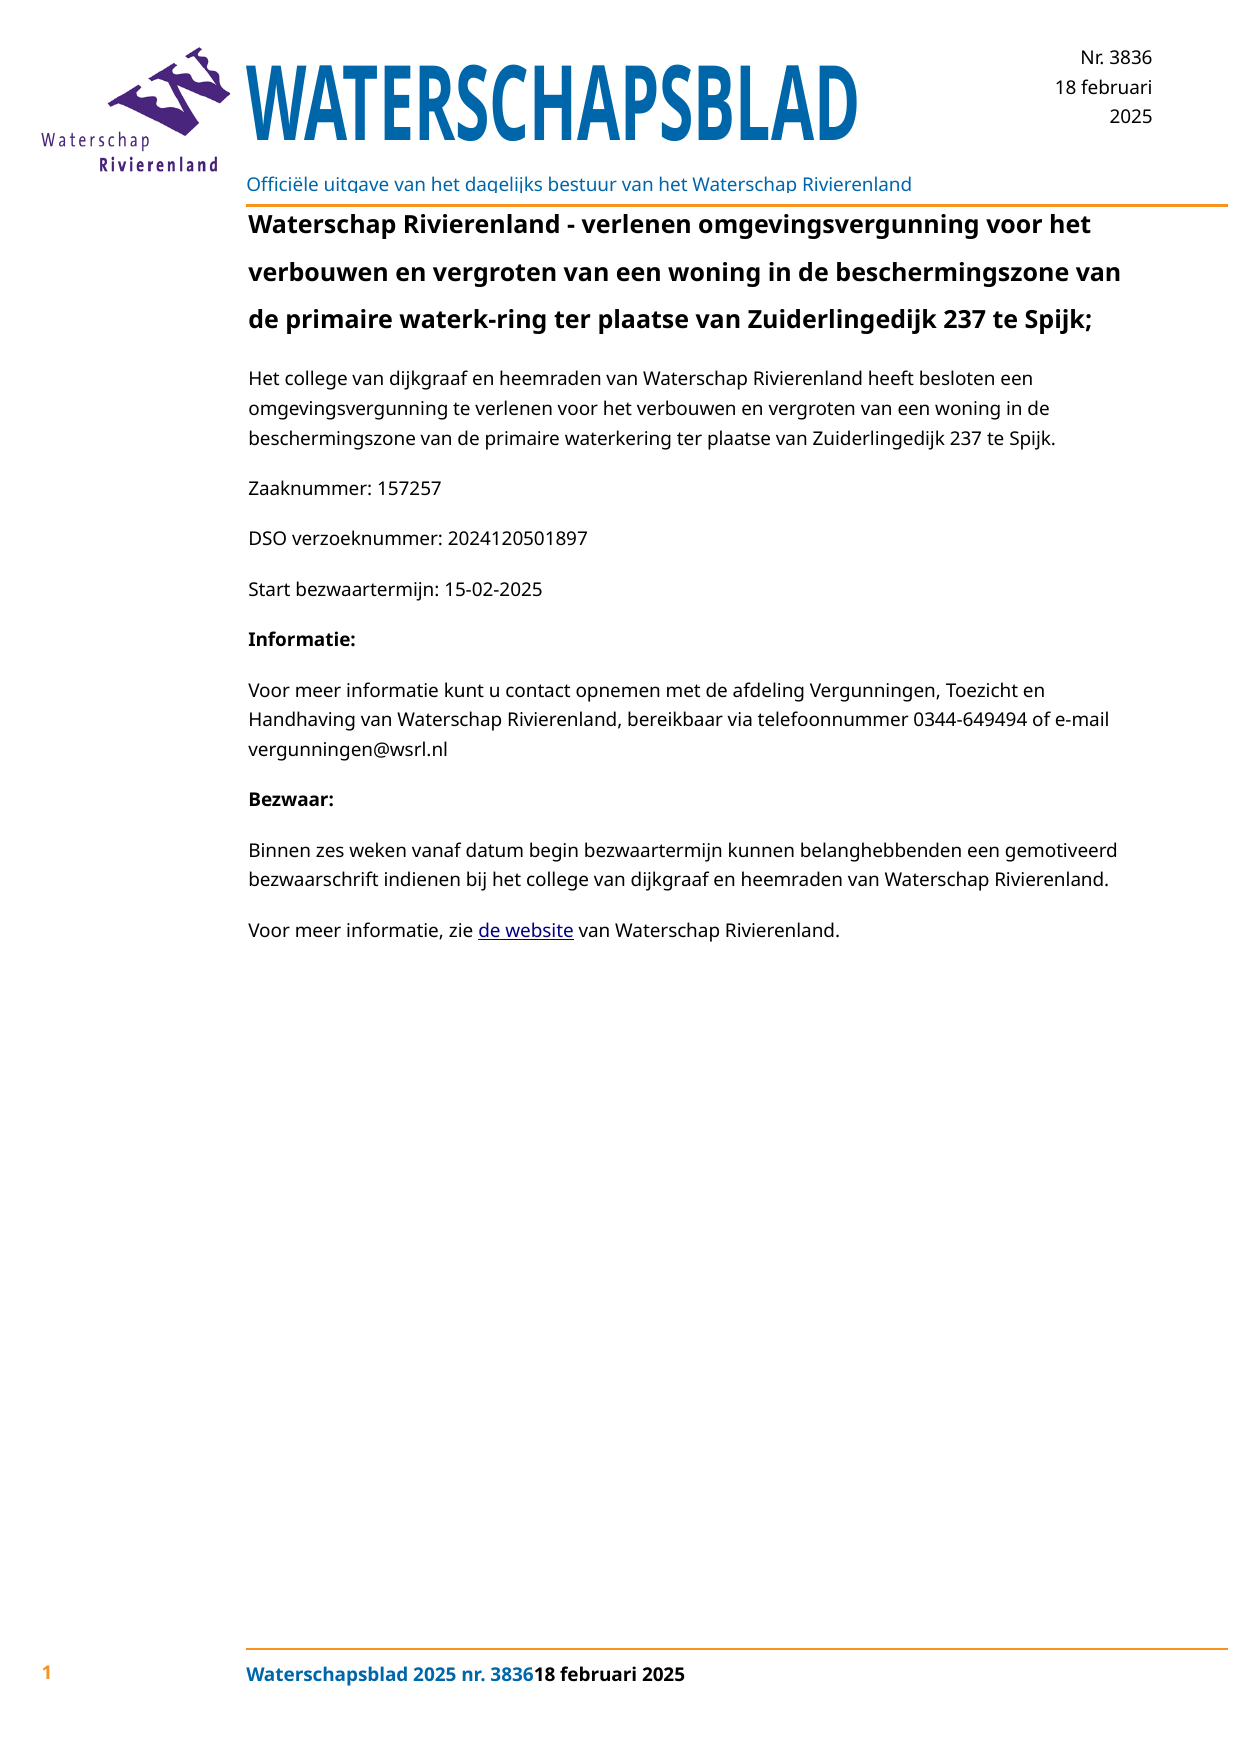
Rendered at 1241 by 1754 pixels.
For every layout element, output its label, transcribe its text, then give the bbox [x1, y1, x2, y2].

text Bezwaar: [248, 786, 1152, 812]
text DSO verzoeknummer: 2024120501897 [248, 526, 1152, 551]
text Voor meer informatie kunt u contact opnemen met de afdeling Vergunningen, Toezicht en Handhaving van Waterschap Rivierenland, bereikbaar via telefoonnummer 0344-649494 of e-mail vergunningen@wsrl.nl [248, 677, 1152, 762]
text Voor meer informatie, zie de website van Waterschap Rivierenland. [248, 917, 1152, 942]
text Start bezwaartermijn: 15-02-2025 [248, 576, 1152, 602]
text Waterschap Rivierenland - verlenen omgevingsvergunning voor het verbouwen en vergroten van een woning in de beschermingszone van de primaire waterk-ring ter plaatse van Zuiderlingedijk 237 te Spijk; [248, 207, 1152, 336]
text Informatie: [248, 626, 1152, 652]
text Binnen zes weken vanaf datum begin bezwaartermijn kunnen belanghebbenden een gemotiveerd bezwaarschrift indienen bij het college van dijkgraaf en heemraden van Waterschap Rivierenland. [248, 837, 1152, 892]
text Het college van dijkgraaf en heemraden van Waterschap Rivierenland heeft besloten een omgevingsvergunning te verlenen voor het verbouwen en vergroten van een woning in de beschermingszone van de primaire waterkering ter plaatse van Zuiderlingedijk 237 te Spijk. [248, 366, 1152, 450]
text Zaaknummer: 157257 [248, 475, 1152, 501]
picture [41, 47, 231, 172]
